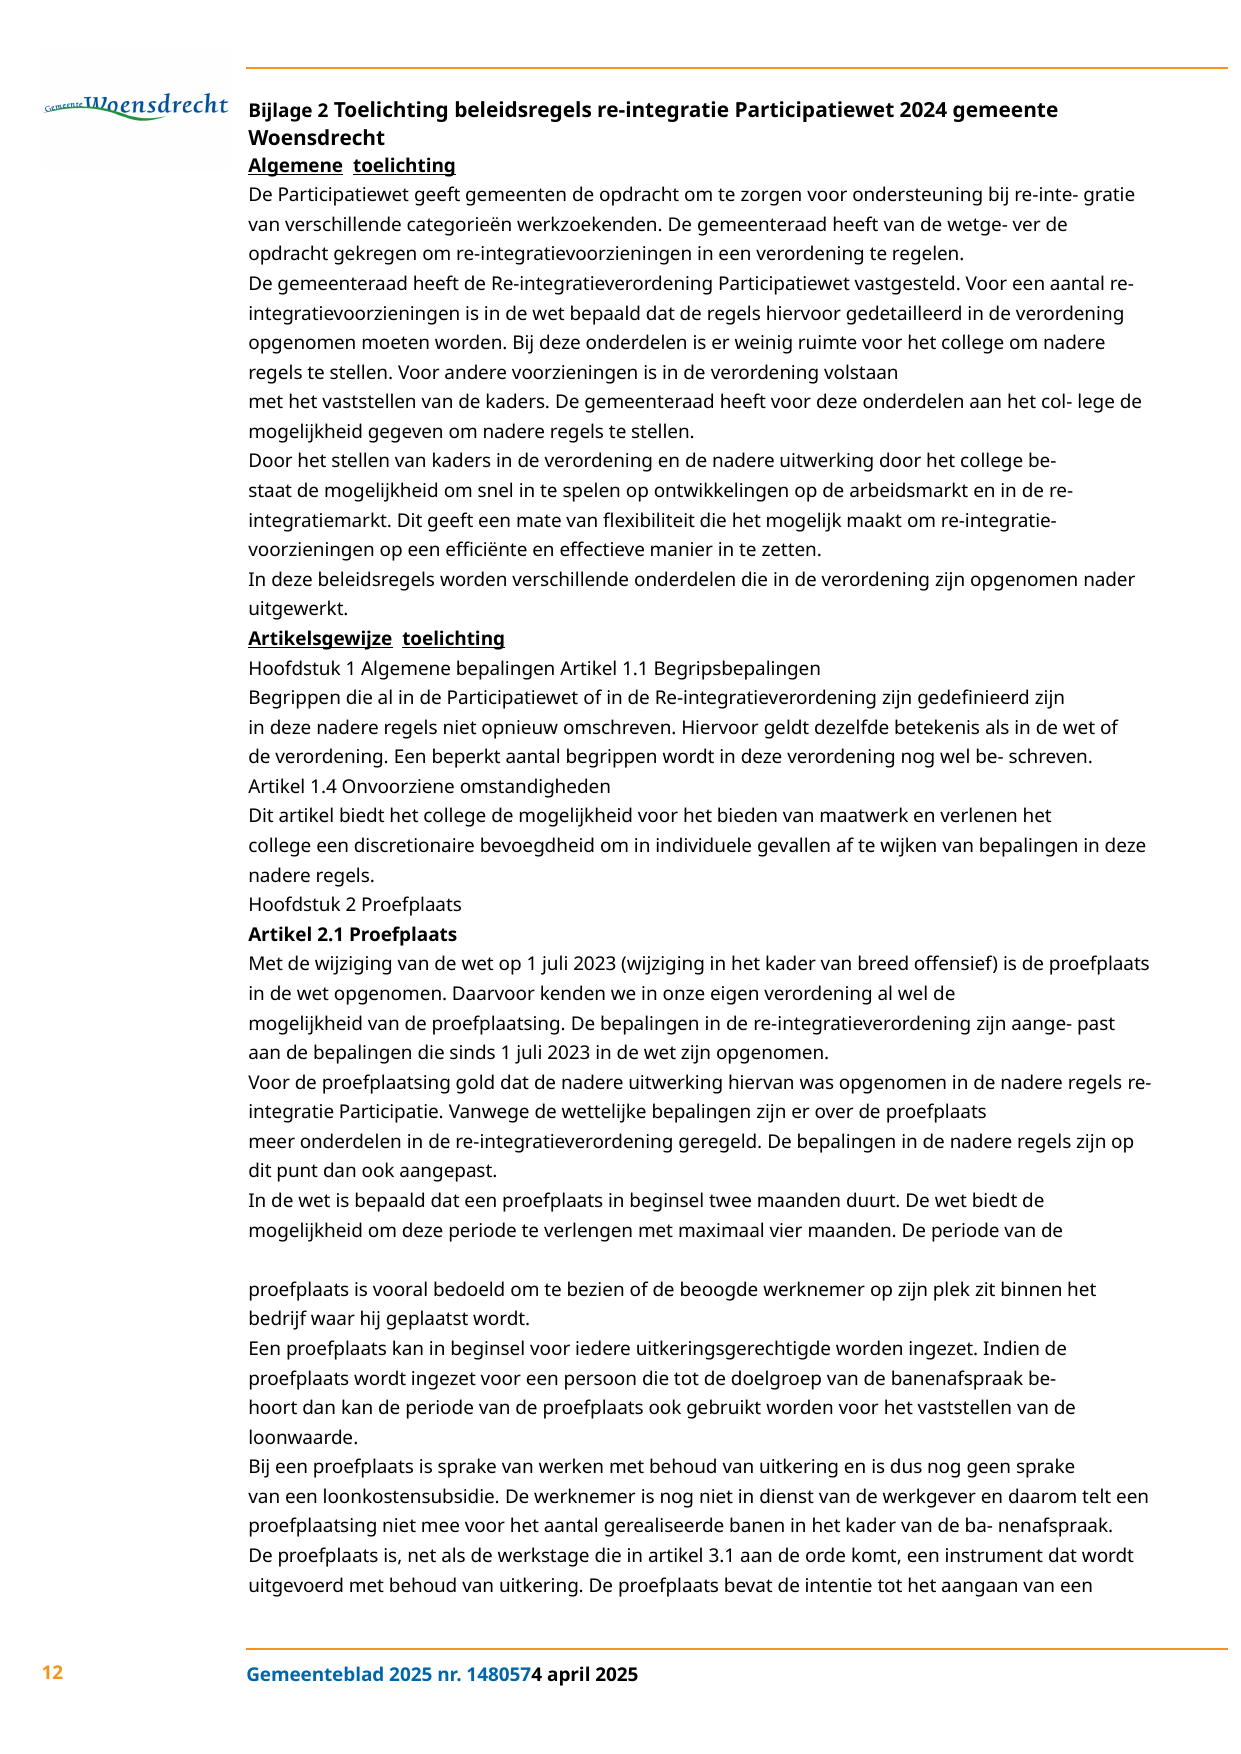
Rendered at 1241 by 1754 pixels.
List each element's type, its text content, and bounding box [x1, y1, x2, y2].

text De proefplaats is, net als de werkstage die in artikel 3.1 aan de orde komt, een instrument dat wordt uitgevoerd met behoud van uitkering. De proefplaats bevat de intentie tot het aangaan van een [248, 1542, 1152, 1597]
text In de wet is bepaald dat een proefplaats in beginsel twee maanden duurt. De wet biedt de mogelijkheid om deze periode te verlengen met maximaal vier maanden. De periode van de [248, 1187, 1152, 1242]
text proefplaats is vooral bedoeld om te bezien of de beoogde werknemer op zijn plek zit binnen het bedrijf waar hij geplaatst wordt. [248, 1276, 1152, 1331]
text Hoofdstuk 2 Proefplaats [248, 891, 1152, 917]
text Dit artikel biedt het college de mogelijkheid voor het bieden van maatwerk en verlenen het college een discretionaire bevoegdheid om in individuele gevallen af te wijken van bepalingen in deze nadere regels. [248, 803, 1152, 887]
text Bij een proefplaats is sprake van werken met behoud van uitkering en is dus nog geen sprake van een loonkostensubsidie. De werknemer is nog niet in dienst van de werkgever en daarom telt een proefplaatsing niet mee voor het aantal gerealiseerde banen in het kader van de ba- nenafspraak. [248, 1453, 1152, 1538]
text Algemene toelichting [248, 152, 1152, 177]
text Hoofdstuk 1 Algemene bepalingen Artikel 1.1 Begripsbepalingen [248, 655, 1152, 680]
text De gemeenteraad heeft de Re-integratieverordening Participatiewet vastgesteld. Voor een aantal re-integratievoorzieningen is in de wet bepaald dat de regels hiervoor gedetailleerd in de verordening opgenomen moeten worden. Bij deze onderdelen is er weinig ruimte voor het college om nadere regels te stellen. Voor andere voorzieningen is in de verordening volstaan met het vaststellen van de kaders. De gemeenteraad heeft voor deze onderdelen aan het col- lege de mogelijkheid gegeven om nadere regels te stellen. [248, 270, 1152, 444]
picture [41, 47, 231, 172]
text Een proefplaats kan in beginsel voor iedere uitkeringsgerechtigde worden ingezet. Indien de proefplaats wordt ingezet voor een persoon die tot de doelgroep van de banenafspraak be- hoort dan kan de periode van de proefplaats ook gebruikt worden voor het vaststellen van de loonwaarde. [248, 1335, 1152, 1449]
text Met de wijziging van de wet op 1 juli 2023 (wijziging in het kader van breed offensief) is de proefplaats in de wet opgenomen. Daarvoor kenden we in onze eigen verordening al wel de mogelijkheid van de proefplaatsing. De bepalingen in de re-integratieverordening zijn aange- past aan de bepalingen die sinds 1 juli 2023 in de wet zijn opgenomen. [248, 951, 1152, 1065]
text Artikel 1.4 Onvoorziene omstandigheden [248, 773, 1152, 799]
text Artikelsgewijze toelichting [248, 625, 1152, 651]
text In deze beleidsregels worden verschillende onderdelen die in de verordening zijn opgenomen nader uitgewerkt. [248, 566, 1152, 621]
text De Participatiewet geeft gemeenten de opdracht om te zorgen voor ondersteuning bij re-inte- gratie van verschillende categorieën werkzoekenden. De gemeenteraad heeft van de wetge- ver de opdracht gekregen om re-integratievoorzieningen in een verordening te regelen. [248, 181, 1152, 266]
text Bijlage 2 Toelichting beleidsregels re-integratie Participatiewet 2024 gemeente Woensdrecht [248, 95, 1152, 152]
text Begrippen die al in de Participatiewet of in de Re-integratieverordening zijn gedefinieerd zijn in deze nadere regels niet opnieuw omschreven. Hiervoor geldt dezelfde betekenis als in de wet of de verordening. Een beperkt aantal begrippen wordt in deze verordening nog wel be- schreven. [248, 684, 1152, 769]
text Voor de proefplaatsing gold dat de nadere uitwerking hiervan was opgenomen in de nadere regels re-integratie Participatie. Vanwege de wettelijke bepalingen zijn er over de proefplaats meer onderdelen in de re-integratieverordening geregeld. De bepalingen in de nadere regels zijn op dit punt dan ook aangepast. [248, 1069, 1152, 1183]
text Artikel 2.1 Proefplaats [248, 921, 1152, 947]
text Door het stellen van kaders in de verordening en de nadere uitwerking door het college be- staat de mogelijkheid om snel in te spelen op ontwikkelingen op de arbeidsmarkt en in de re- integratiemarkt. Dit geeft een mate van flexibiliteit die het mogelijk maakt om re-integratie- voorzieningen op een efficiënte en effectieve manier in te zetten. [248, 448, 1152, 562]
